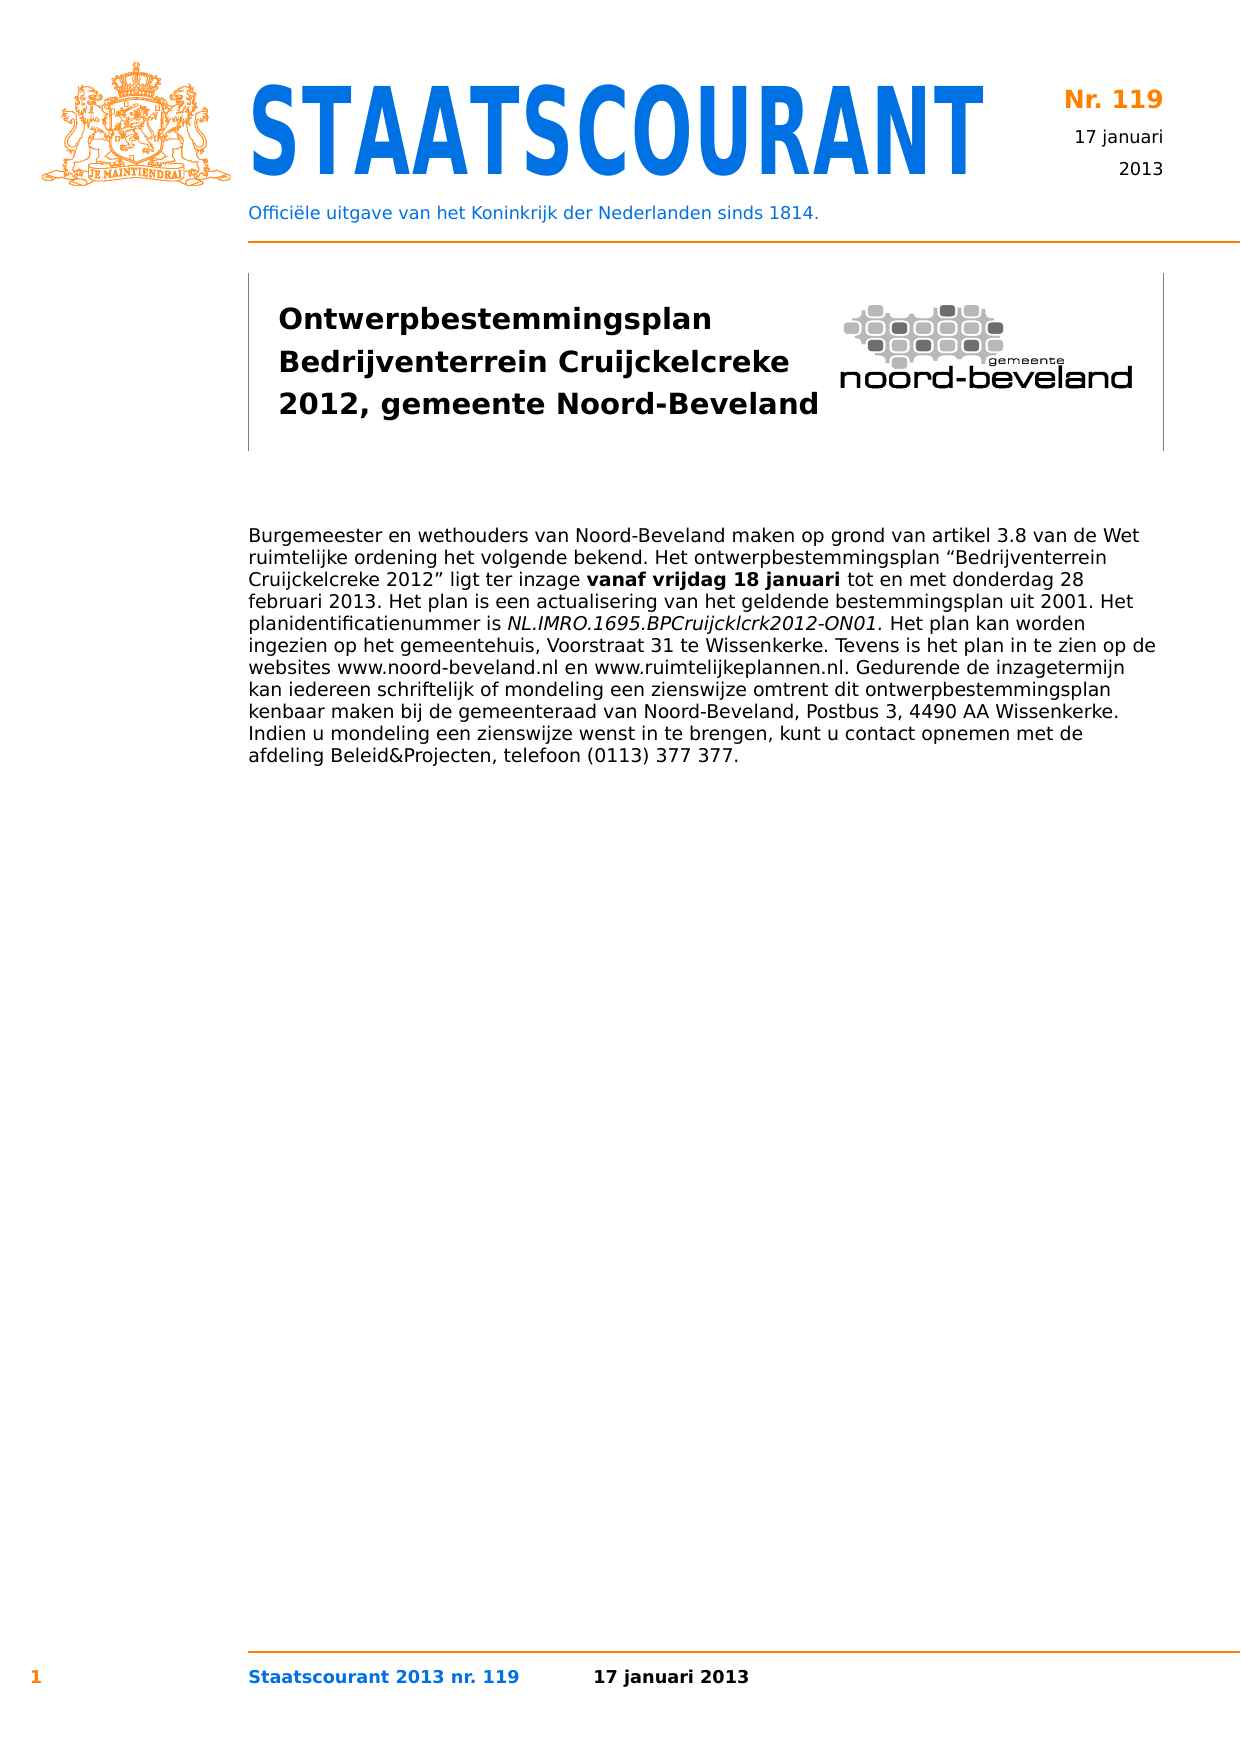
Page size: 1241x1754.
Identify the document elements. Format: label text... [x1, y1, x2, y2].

picture [838, 302, 1134, 391]
table_header Nr. 119 [998, 62, 1240, 121]
table_cell 17 januari [998, 121, 1240, 153]
subtitle Ontwerpbestemmingsplan Bedrijventerrein Cruijckelcreke 2012, gemeente Noord-Beveland [249, 273, 1163, 451]
table_cell 2013 [998, 153, 1240, 203]
table_header STAATSCOURANT [248, 62, 998, 203]
table_header [25, 62, 248, 241]
table_cell Officiële uitgave van het Koninkrijk der Nederlanden sinds 1814. [248, 203, 1240, 241]
text Burgemeester en wethouders van Noord-Beveland maken op grond van artikel 3.8 van de Wet ruimtelijke ordening het volgende bekend. Het ontwerpbestemmingsplan “Bedrijventerrein Cruijckelcreke 2012” ligt ter inzage vanaf vrijdag 18 januari tot en met donderdag 28 februari 2013. Het plan is een actualisering van het geldende bestemmingsplan uit 2001. Het planidentificatienummer is NL.IMRO.1695.BPCruijcklcrk2012-ON01. Het plan kan worden ingezien op het gemeentehuis, Voorstraat 31 te Wissenkerke. Tevens is het plan in te zien op de websites www.noord-beveland.nl en www.ruimtelijkeplannen.nl. Gedurende de inzagetermijn kan iedereen schriftelijk of mondeling een zienswijze omtrent dit ontwerpbestemmingsplan kenbaar maken bij de gemeenteraad van Noord-Beveland, Postbus 3, 4490 AA Wissenkerke. Indien u mondeling een zienswijze wenst in te brengen, kunt u contact opnemen met de afdeling Beleid&Projecten, telefoon (0113) 377 377. [248, 525, 1163, 766]
picture [41, 62, 231, 186]
